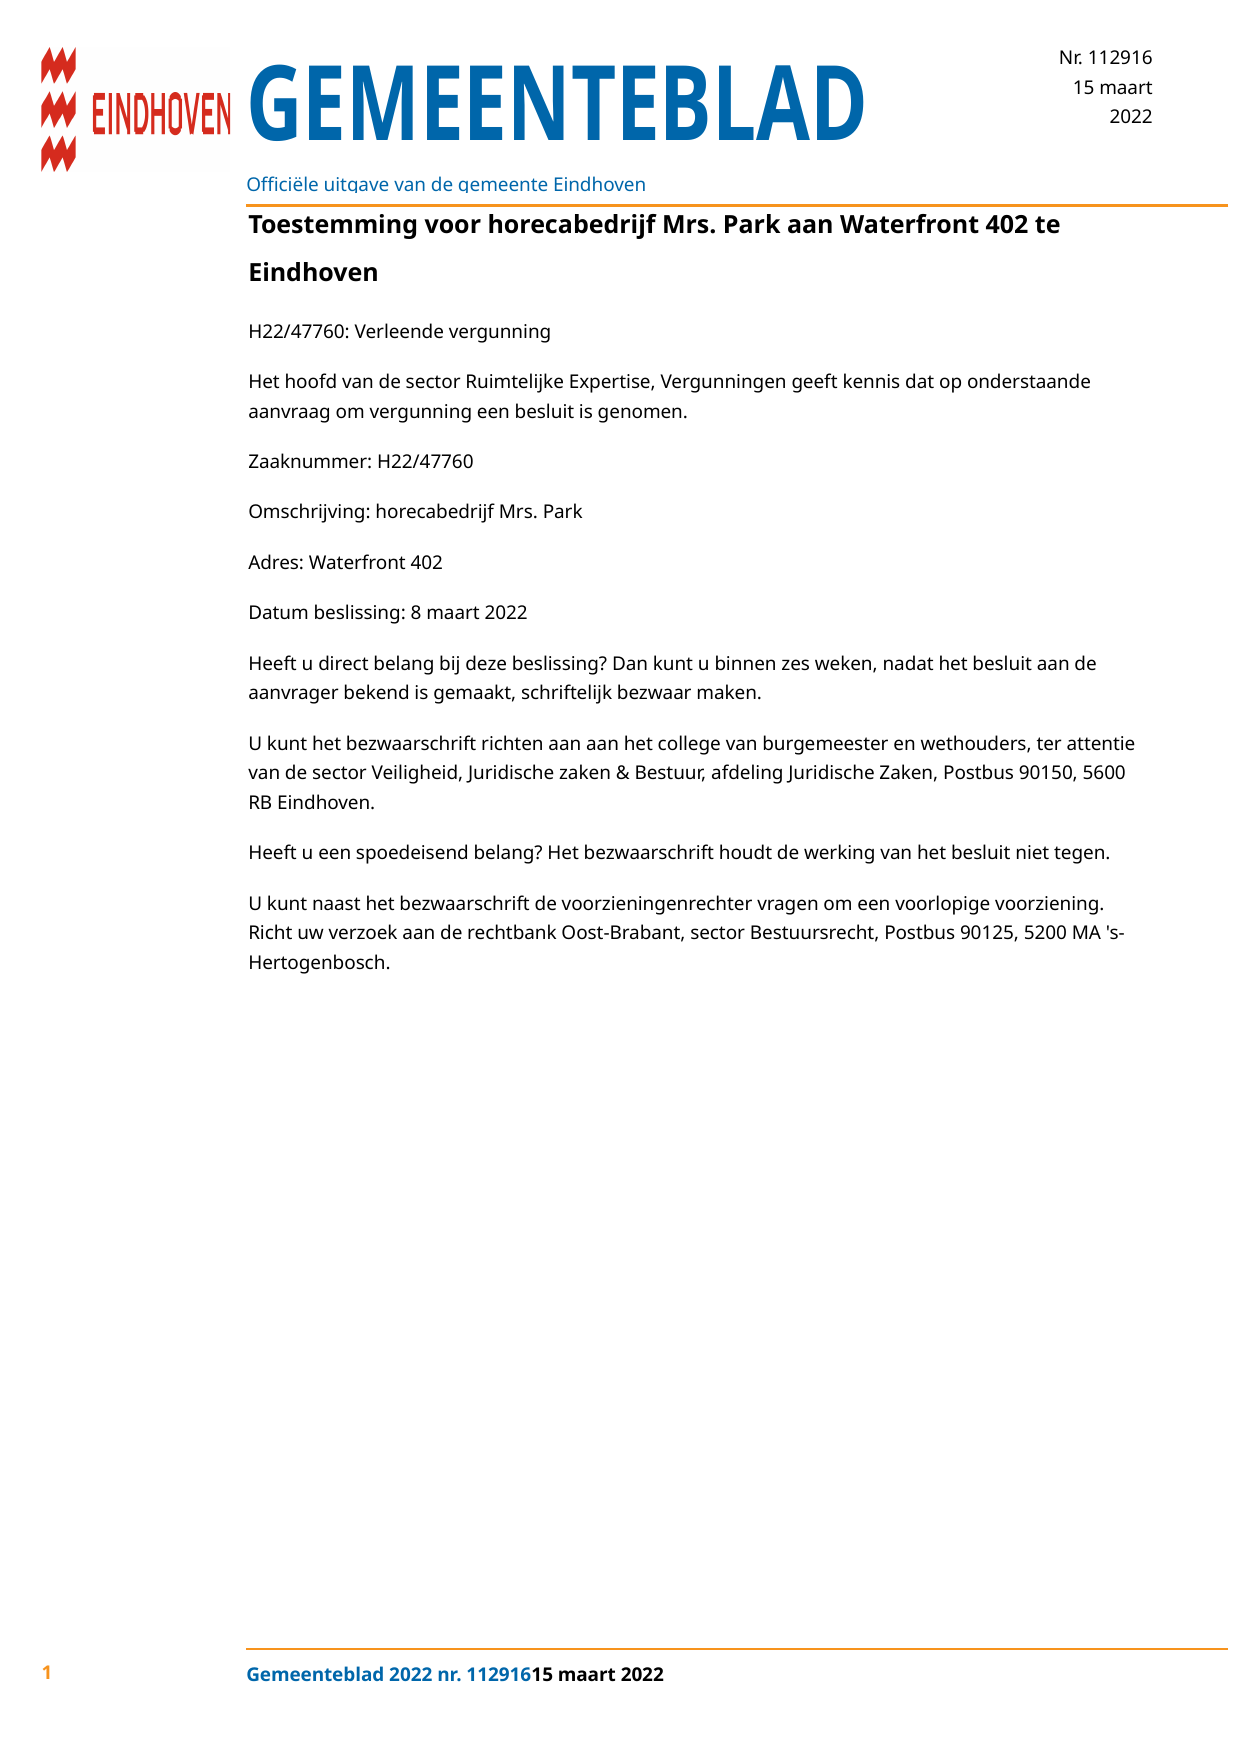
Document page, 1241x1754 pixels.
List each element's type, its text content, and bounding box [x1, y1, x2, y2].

text Adres: Waterfront 402 [248, 549, 1152, 575]
picture [41, 47, 231, 172]
text Het hoofd van de sector Ruimtelijke Expertise, Vergunningen geeft kennis dat op onderstaande aanvraag om vergunning een besluit is genomen. [248, 368, 1152, 424]
text Heeft u een spoedeisend belang? Het bezwaarschrift houdt de werking van het besluit niet tegen. [248, 839, 1152, 865]
text Heeft u direct belang bij deze beslissing? Dan kunt u binnen zes weken, nadat het besluit aan de aanvrager bekend is gemaakt, schriftelijk bezwaar maken. [248, 650, 1152, 705]
text Toestemming voor horecabedrijf Mrs. Park aan Waterfront 402 te Eindhoven [248, 207, 1152, 288]
text U kunt naast het bezwaarschrift de voorzieningenrechter vragen om een voorlopige voorziening. Richt uw verzoek aan de rechtbank Oost-Brabant, sector Bestuursrecht, Postbus 90125, 5200 MA 's-Hertogenbosch. [248, 890, 1152, 975]
text Omschrijving: horecabedrijf Mrs. Park [248, 499, 1152, 524]
text H22/47760: Verleende vergunning [248, 318, 1152, 344]
text Zaaknummer: H22/47760 [248, 448, 1152, 474]
text U kunt het bezwaarschrift richten aan aan het college van burgemeester en wethouders, ter attentie van de sector Veiligheid, Juridische zaken & Bestuur, afdeling Juridische Zaken, Postbus 90150, 5600 RB Eindhoven. [248, 730, 1152, 815]
text Datum beslissing: 8 maart 2022 [248, 599, 1152, 625]
